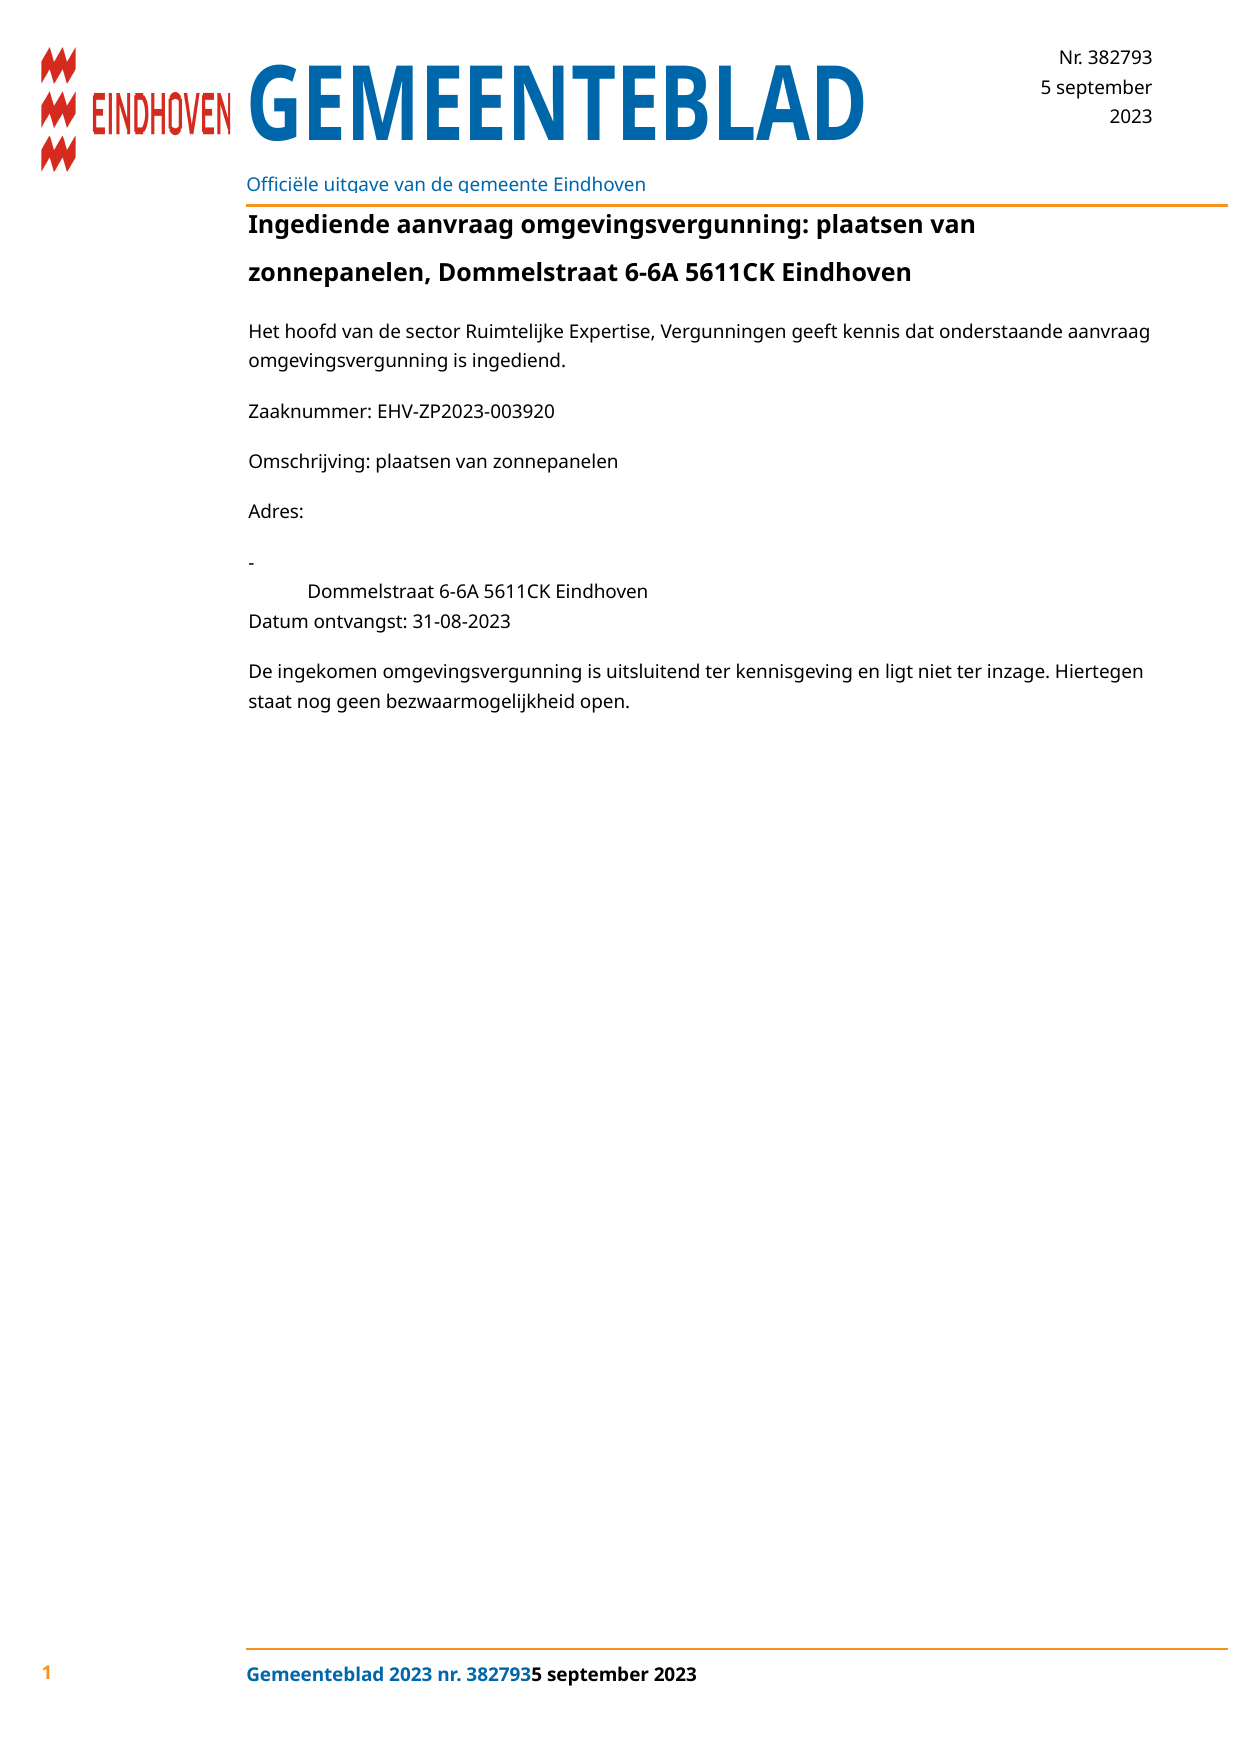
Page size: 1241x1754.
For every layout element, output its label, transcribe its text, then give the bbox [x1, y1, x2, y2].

picture [41, 47, 231, 172]
text Datum ontvangst: 31-08-2023 [248, 608, 1152, 634]
list Dommelstraat 6-6A 5611CK Eindhoven [248, 579, 1152, 604]
text Omschrijving: plaatsen van zonnepanelen [248, 448, 1152, 474]
text Het hoofd van de sector Ruimtelijke Expertise, Vergunningen geeft kennis dat onderstaande aanvraag omgevingsvergunning is ingediend. [248, 318, 1152, 373]
text Adres: [248, 499, 1152, 524]
text Ingediende aanvraag omgevingsvergunning: plaatsen van zonnepanelen, Dommelstraat 6-6A 5611CK Eindhoven [248, 207, 1152, 288]
text Zaaknummer: EHV-ZP2023-003920 [248, 398, 1152, 424]
text De ingekomen omgevingsvergunning is uitsluitend ter kennisgeving en ligt niet ter inzage. Hiertegen staat nog geen bezwaarmogelijkheid open. [248, 659, 1152, 714]
